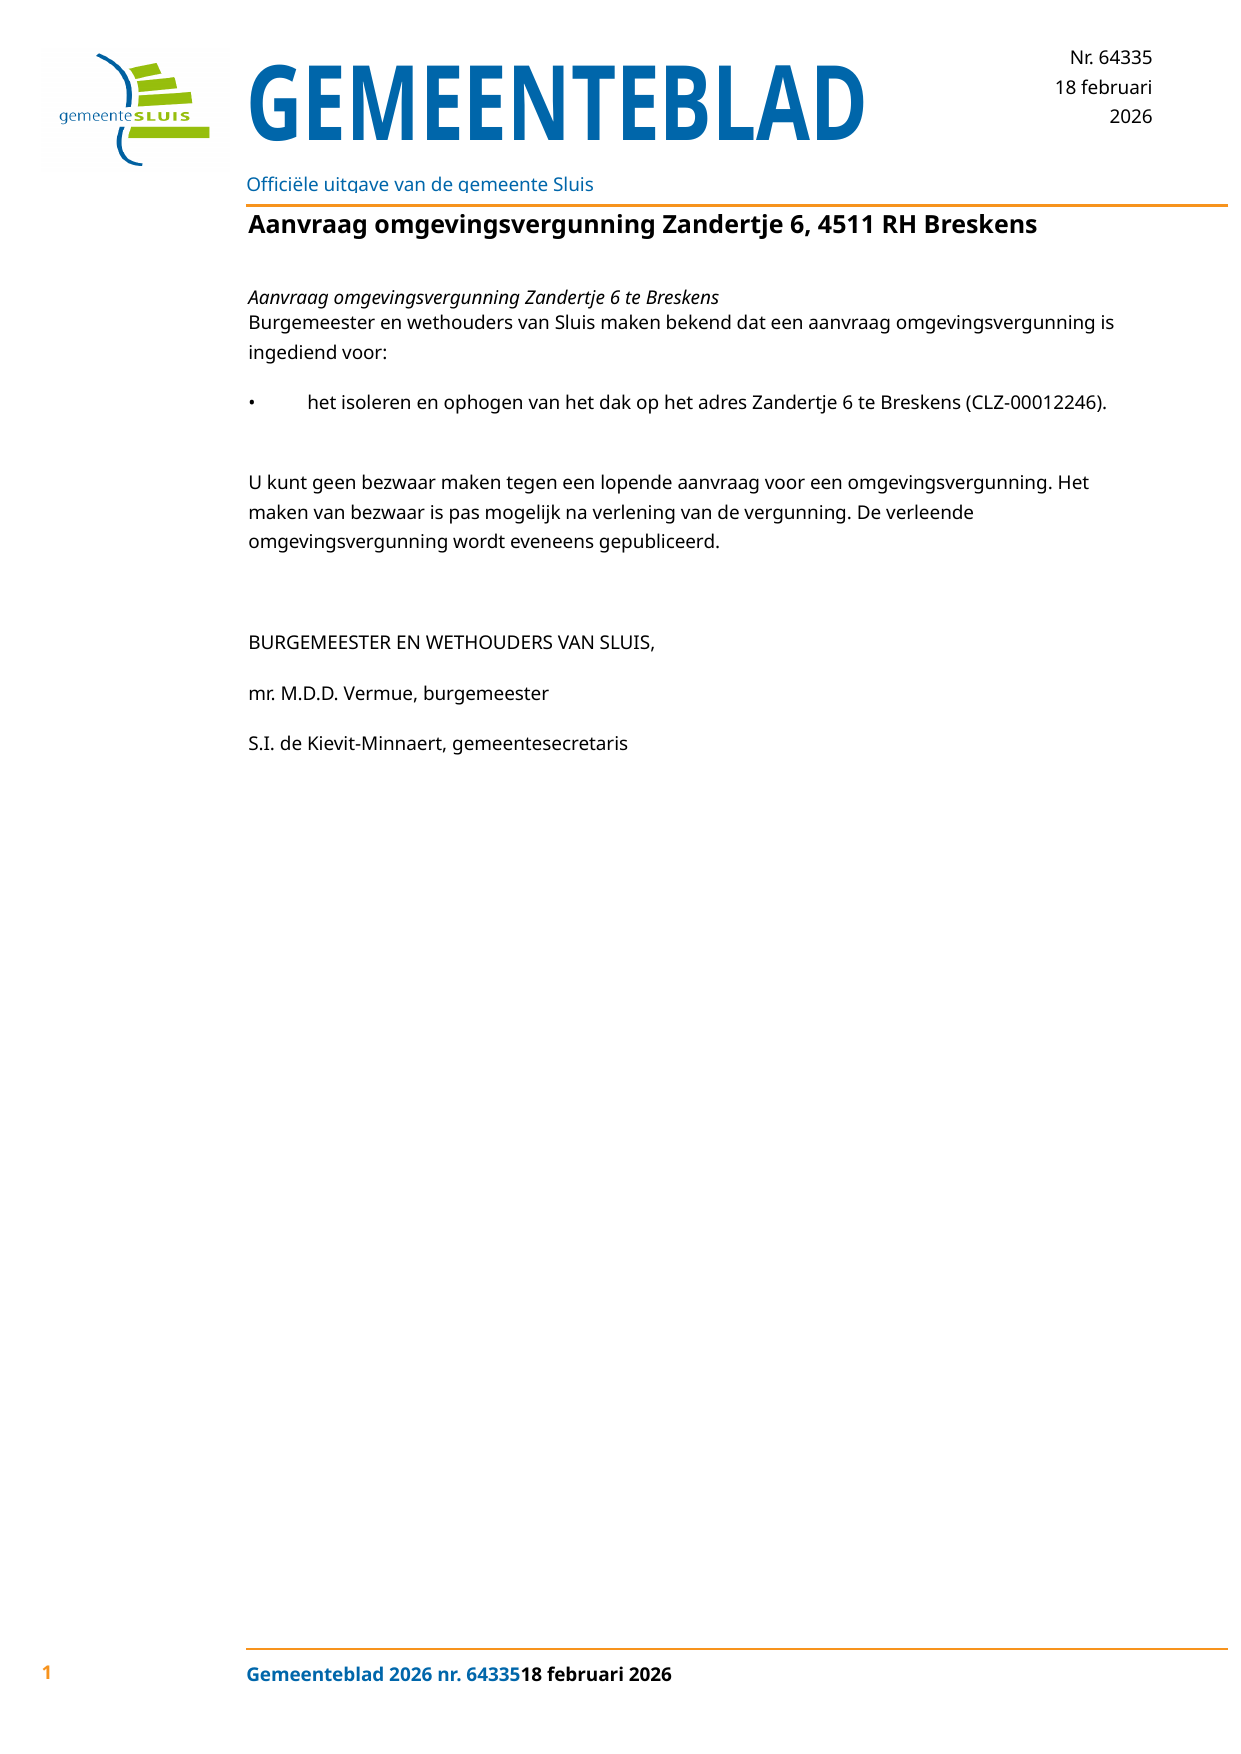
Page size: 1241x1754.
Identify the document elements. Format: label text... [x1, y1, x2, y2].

text Aanvraag omgevingsvergunning Zandertje 6, 4511 RH Breskens [248, 207, 1152, 241]
text Aanvraag omgevingsvergunning Zandertje 6 te Breskens [248, 284, 1152, 309]
text U kunt geen bezwaar maken tegen een lopende aanvraag voor een omgevingsvergunning. Het maken van bezwaar is pas mogelijk na verlening van de vergunning. De verleende omgevingsvergunning wordt eveneens gepubliceerd. [248, 469, 1152, 554]
text mr. M.D.D. Vermue, burgemeester [248, 680, 1152, 706]
list het isoleren en ophogen van het dak op het adres Zandertje 6 te Breskens (CLZ-00012246). [248, 389, 1152, 415]
text Burgemeester en wethouders van Sluis maken bekend dat een aanvraag omgevingsvergunning is ingediend voor: [248, 309, 1152, 365]
text S.I. de Kievit-Minnaert, gemeentesecretaris [248, 730, 1152, 756]
text BURGEMEESTER EN WETHOUDERS VAN SLUIS, [248, 629, 1152, 655]
picture [41, 47, 231, 172]
